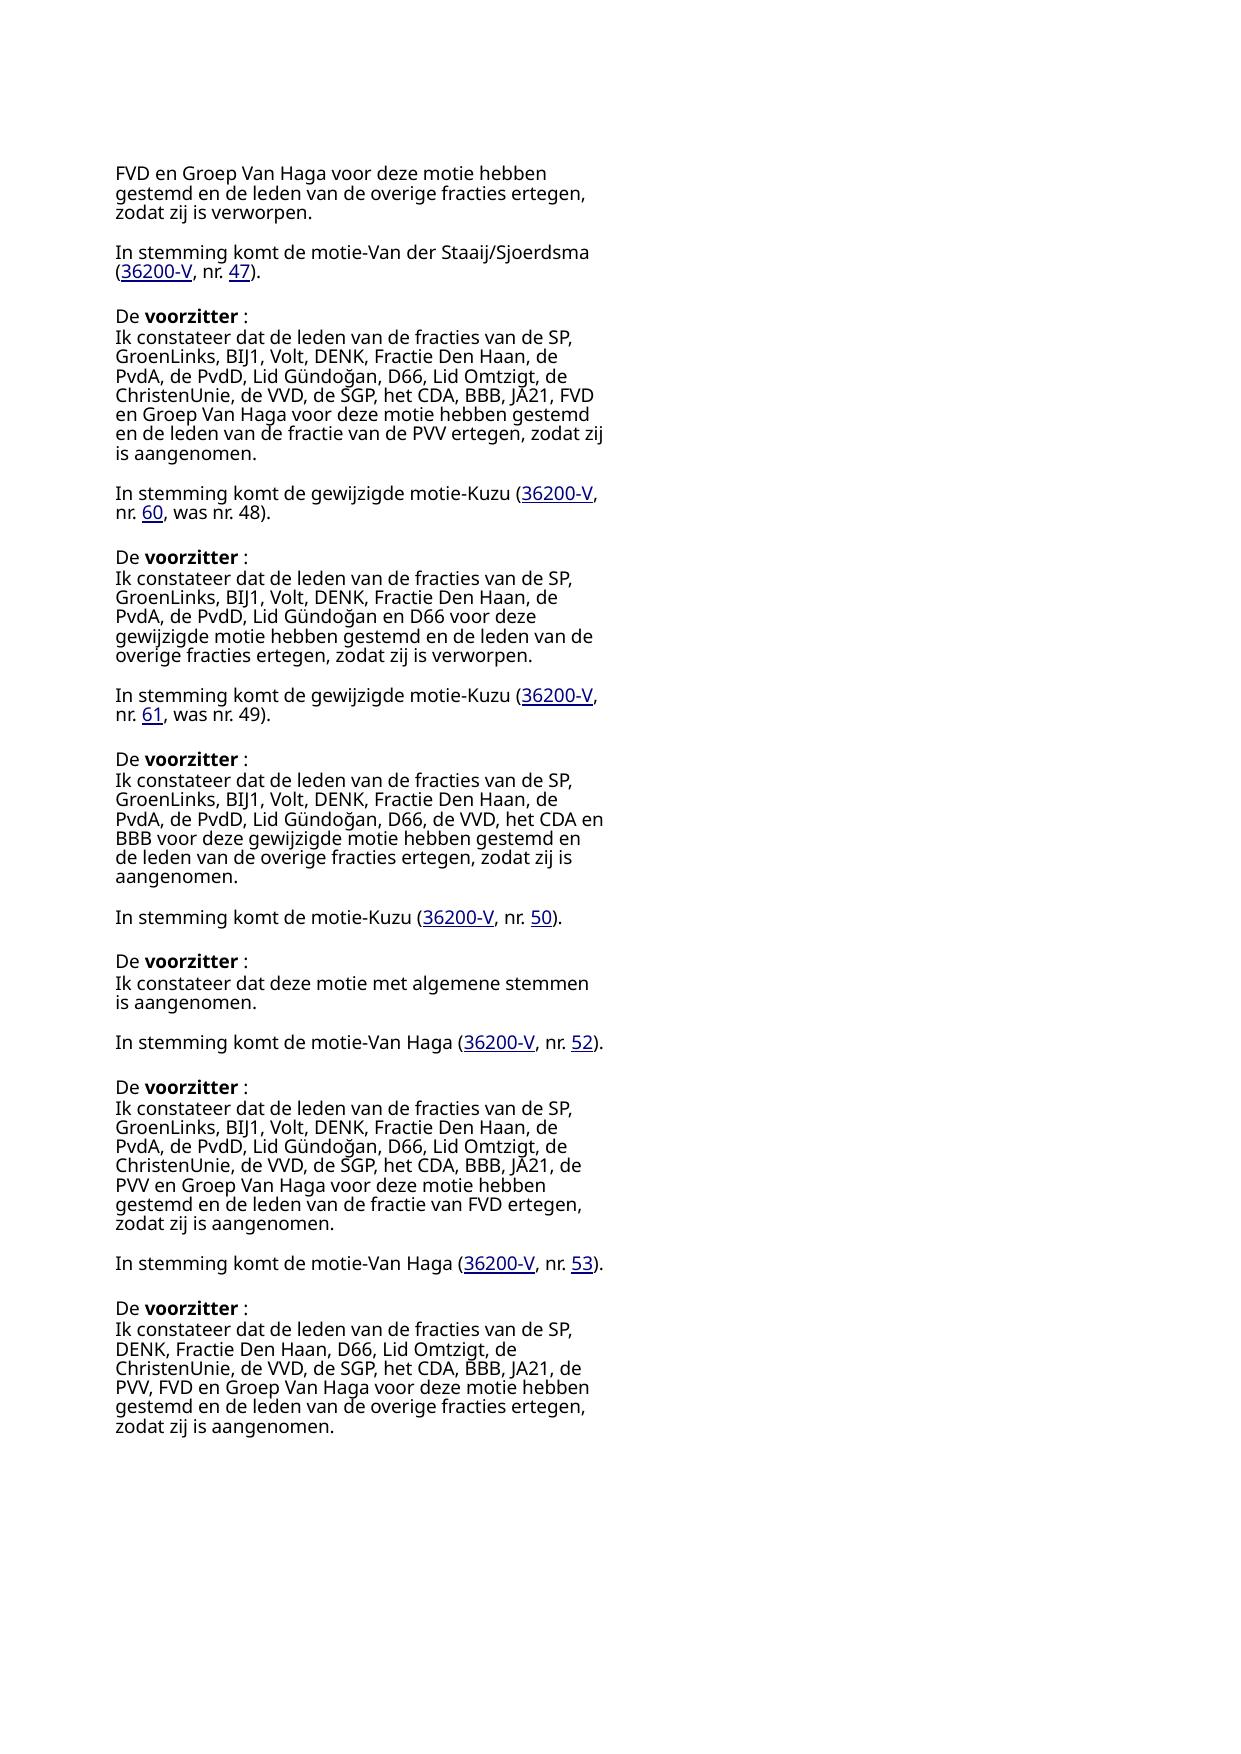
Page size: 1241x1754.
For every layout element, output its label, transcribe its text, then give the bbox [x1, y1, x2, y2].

text De voorzitter : [115, 1296, 605, 1321]
text Ik constateer dat de leden van de fracties van de SP, GroenLinks, BIJ1, Volt, DENK, Fractie Den Haan, de PvdA, de PvdD, Lid Gündoğan en D66 voor deze gewijzigde motie hebben gestemd en de leden van de overige fracties ertegen, zodat zij is verworpen. [115, 570, 605, 666]
text In stemming komt de motie-Van Haga (36200-V, nr. 53). [115, 1255, 605, 1275]
text Ik constateer dat de leden van de fracties van de SP, DENK, Fractie Den Haan, D66, Lid Omtzigt, de ChristenUnie, de VVD, de SGP, het CDA, BBB, JA21, de PVV, FVD en Groep Van Haga voor deze motie hebben gestemd en de leden van de overige fracties ertegen, zodat zij is aangenomen. [115, 1321, 605, 1437]
text Ik constateer dat deze motie met algemene stemmen is aangenomen. [115, 974, 605, 1013]
text Ik constateer dat de leden van de fracties van de SP, GroenLinks, BIJ1, Volt, DENK, Fractie Den Haan, de PvdA, de PvdD, Lid Gündoğan, D66, de VVD, het CDA en BBB voor deze gewijzigde motie hebben gestemd en de leden van de overige fracties ertegen, zodat zij is aangenomen. [115, 772, 605, 888]
text In stemming komt de motie-Van Haga (36200-V, nr. 52). [115, 1034, 605, 1053]
text Ik constateer dat de leden van de fracties van de SP, GroenLinks, BIJ1, Volt, DENK, Fractie Den Haan, de PvdA, de PvdD, Lid Gündoğan, D66, Lid Omtzigt, de ChristenUnie, de VVD, de SGP, het CDA, BBB, JA21, FVD en Groep Van Haga voor deze motie hebben gestemd en de leden van de fractie van de PVV ertegen, zodat zij is aangenomen. [115, 329, 605, 464]
text In stemming komt de gewijzigde motie-Kuzu (36200-V, nr. 60, was nr. 48). [115, 485, 605, 523]
text De voorzitter : [115, 1074, 605, 1100]
text De voorzitter : [115, 949, 605, 974]
text In stemming komt de motie-Kuzu (36200-V, nr. 50). [115, 909, 605, 928]
text In stemming komt de gewijzigde motie-Kuzu (36200-V, nr. 61, was nr. 49). [115, 687, 605, 726]
text FVD en Groep Van Haga voor deze motie hebben gestemd en de leden van de overige fracties ertegen, zodat zij is verworpen. [115, 165, 605, 223]
text De voorzitter : [115, 544, 605, 570]
text Ik constateer dat de leden van de fracties van de SP, GroenLinks, BIJ1, Volt, DENK, Fractie Den Haan, de PvdA, de PvdD, Lid Gündoğan, D66, Lid Omtzigt, de ChristenUnie, de VVD, de SGP, het CDA, BBB, JA21, de PVV en Groep Van Haga voor deze motie hebben gestemd en de leden van de fractie van FVD ertegen, zodat zij is aangenomen. [115, 1100, 605, 1234]
text In stemming komt de motie-Van der Staaij/Sjoerdsma (36200-V, nr. 47). [115, 244, 605, 282]
text De voorzitter : [115, 746, 605, 772]
text De voorzitter : [115, 303, 605, 329]
